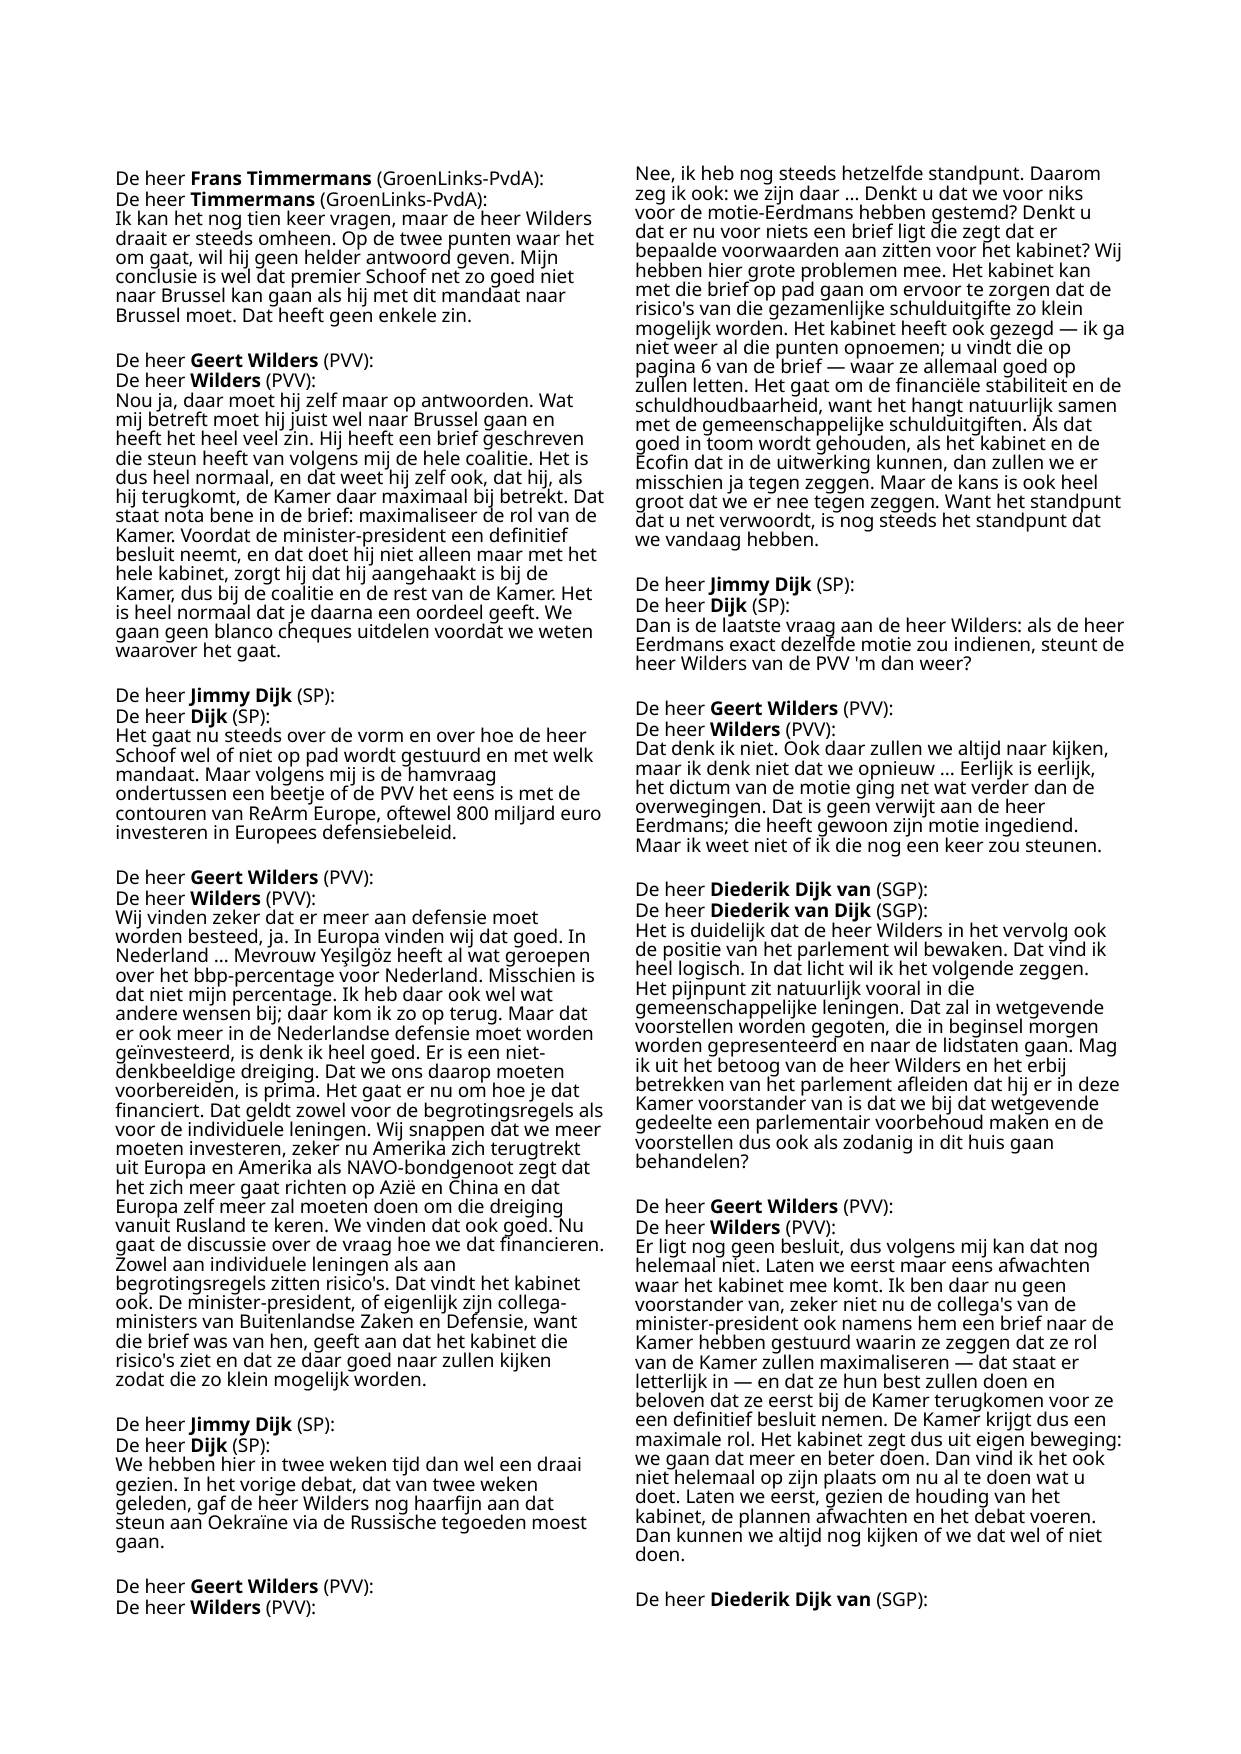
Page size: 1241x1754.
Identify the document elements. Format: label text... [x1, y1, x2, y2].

text De heer Dijk (SP): [115, 708, 605, 727]
text De heer Wilders (PVV): [115, 1599, 605, 1619]
text We hebben hier in twee weken tijd dan wel een draai gezien. In het vorige debat, dat van twee weken geleden, gaf de heer Wilders nog haarfijn aan dat steun aan Oekraïne via de Russische tegoeden moest gaan. [115, 1456, 605, 1553]
text Nee, ik heb nog steeds hetzelfde standpunt. Daarom zeg ik ook: we zijn daar … Denkt u dat we voor niks voor de motie-Eerdmans hebben gestemd? Denkt u dat er nu voor niets een brief ligt die zegt dat er bepaalde voorwaarden aan zitten voor het kabinet? Wij hebben hier grote problemen mee. Het kabinet kan met die brief op pad gaan om ervoor te zorgen dat de risico's van die gezamenlijke schulduitgifte zo klein mogelijk worden. Het kabinet heeft ook gezegd — ik ga niet weer al die punten opnoemen; u vindt die op pagina 6 van de brief — waar ze allemaal goed op zullen letten. Het gaat om de financiële stabiliteit en de schuldhoudbaarheid, want het hangt natuurlijk samen met de gemeenschappelijke schulduitgiften. Als dat goed in toom wordt gehouden, als het kabinet en de Ecofin dat in de uitwerking kunnen, dan zullen we er misschien ja tegen zeggen. Maar de kans is ook heel groot dat we er nee tegen zeggen. Want het standpunt dat u net verwoordt, is nog steeds het standpunt dat we vandaag hebben. [635, 165, 1125, 551]
text De heer Frans Timmermans (GroenLinks-PvdA): [115, 165, 605, 191]
text De heer Diederik van Dijk (SGP): [635, 902, 1125, 922]
text De heer Geert Wilders (PVV): [115, 864, 605, 889]
text De heer Geert Wilders (PVV): [115, 347, 605, 372]
text De heer Wilders (PVV): [635, 721, 1125, 740]
text De heer Jimmy Dijk (SP): [635, 572, 1125, 597]
text De heer Geert Wilders (PVV): [635, 1193, 1125, 1219]
text De heer Diederik Dijk van (SGP): [635, 1586, 1125, 1612]
text De heer Dijk (SP): [635, 597, 1125, 617]
text De heer Wilders (PVV): [115, 889, 605, 909]
text De heer Wilders (PVV): [115, 372, 605, 392]
text De heer Dijk (SP): [115, 1437, 605, 1456]
text De heer Jimmy Dijk (SP): [115, 682, 605, 708]
text Nou ja, daar moet hij zelf maar op antwoorden. Wat mij betreft moet hij juist wel naar Brussel gaan en heeft het heel veel zin. Hij heeft een brief geschreven die steun heeft van volgens mij de hele coalitie. Het is dus heel normaal, en dat weet hij zelf ook, dat hij, als hij terugkomt, de Kamer daar maximaal bij betrekt. Dat staat nota bene in de brief: maximaliseer de rol van de Kamer. Voordat de minister-president een definitief besluit neemt, en dat doet hij niet alleen maar met het hele kabinet, zorgt hij dat hij aangehaakt is bij de Kamer, dus bij de coalitie en de rest van de Kamer. Het is heel normaal dat je daarna een oordeel geeft. We gaan geen blanco cheques uitdelen voordat we weten waarover het gaat. [115, 392, 605, 662]
text De heer Wilders (PVV): [635, 1219, 1125, 1238]
text Dat denk ik niet. Ook daar zullen we altijd naar kijken, maar ik denk niet dat we opnieuw ... Eerlijk is eerlijk, het dictum van de motie ging net wat verder dan de overwegingen. Dat is geen verwijt aan de heer Eerdmans; die heeft gewoon zijn motie ingediend. Maar ik weet niet of ik die nog een keer zou steunen. [635, 740, 1125, 856]
text Ik kan het nog tien keer vragen, maar de heer Wilders draait er steeds omheen. Op de twee punten waar het om gaat, wil hij geen helder antwoord geven. Mijn conclusie is wel dat premier Schoof net zo goed niet naar Brussel kan gaan als hij met dit mandaat naar Brussel moet. Dat heeft geen enkele zin. [115, 210, 605, 326]
text Wij vinden zeker dat er meer aan defensie moet worden besteed, ja. In Europa vinden wij dat goed. In Nederland … Mevrouw Yeşilgöz heeft al wat geroepen over het bbp-percentage voor Nederland. Misschien is dat niet mijn percentage. Ik heb daar ook wel wat andere wensen bij; daar kom ik zo op terug. Maar dat er ook meer in de Nederlandse defensie moet worden geïnvesteerd, is denk ik heel goed. Er is een niet-denkbeeldige dreiging. Dat we ons daarop moeten voorbereiden, is prima. Het gaat er nu om hoe je dat financiert. Dat geldt zowel voor de begrotingsregels als voor de individuele leningen. Wij snappen dat we meer moeten investeren, zeker nu Amerika zich terugtrekt uit Europa en Amerika als NAVO-bondgenoot zegt dat het zich meer gaat richten op Azië en China en dat Europa zelf meer zal moeten doen om die dreiging vanuit Rusland te keren. We vinden dat ook goed. Nu gaat de discussie over de vraag hoe we dat financieren. Zowel aan individuele leningen als aan begrotingsregels zitten risico's. Dat vindt het kabinet ook. De minister-president, of eigenlijk zijn collega-ministers van Buitenlandse Zaken en Defensie, want die brief was van hen, geeft aan dat het kabinet die risico's ziet en dat ze daar goed naar zullen kijken zodat die zo klein mogelijk worden. [115, 909, 605, 1391]
text Het is duidelijk dat de heer Wilders in het vervolg ook de positie van het parlement wil bewaken. Dat vind ik heel logisch. In dat licht wil ik het volgende zeggen. Het pijnpunt zit natuurlijk vooral in die gemeenschappelijke leningen. Dat zal in wetgevende voorstellen worden gegoten, die in beginsel morgen worden gepresenteerd en naar de lidstaten gaan. Mag ik uit het betoog van de heer Wilders en het erbij betrekken van het parlement afleiden dat hij er in deze Kamer voorstander van is dat we bij dat wetgevende gedeelte een parlementair voorbehoud maken en de voorstellen dus ook als zodanig in dit huis gaan behandelen? [635, 922, 1125, 1172]
text De heer Geert Wilders (PVV): [635, 695, 1125, 721]
text De heer Diederik Dijk van (SGP): [635, 877, 1125, 902]
text Het gaat nu steeds over de vorm en over hoe de heer Schoof wel of niet op pad wordt gestuurd en met welk mandaat. Maar volgens mij is de hamvraag ondertussen een beetje of de PVV het eens is met de contouren van ReArm Europe, oftewel 800 miljard euro investeren in Europees defensiebeleid. [115, 727, 605, 843]
text De heer Jimmy Dijk (SP): [115, 1411, 605, 1437]
text De heer Timmermans (GroenLinks-PvdA): [115, 191, 605, 210]
text Dan is de laatste vraag aan de heer Wilders: als de heer Eerdmans exact dezelfde motie zou indienen, steunt de heer Wilders van de PVV 'm dan weer? [635, 617, 1125, 674]
text De heer Geert Wilders (PVV): [115, 1574, 605, 1599]
text Er ligt nog geen besluit, dus volgens mij kan dat nog helemaal niet. Laten we eerst maar eens afwachten waar het kabinet mee komt. Ik ben daar nu geen voorstander van, zeker niet nu de collega's van de minister-president ook namens hem een brief naar de Kamer hebben gestuurd waarin ze zeggen dat ze rol van de Kamer zullen maximaliseren — dat staat er letterlijk in — en dat ze hun best zullen doen en beloven dat ze eerst bij de Kamer terugkomen voor ze een definitief besluit nemen. De Kamer krijgt dus een maximale rol. Het kabinet zegt dus uit eigen beweging: we gaan dat meer en beter doen. Dan vind ik het ook niet helemaal op zijn plaats om nu al te doen wat u doet. Laten we eerst, gezien de houding van het kabinet, de plannen afwachten en het debat voeren. Dan kunnen we altijd nog kijken of we dat wel of niet doen. [635, 1238, 1125, 1566]
